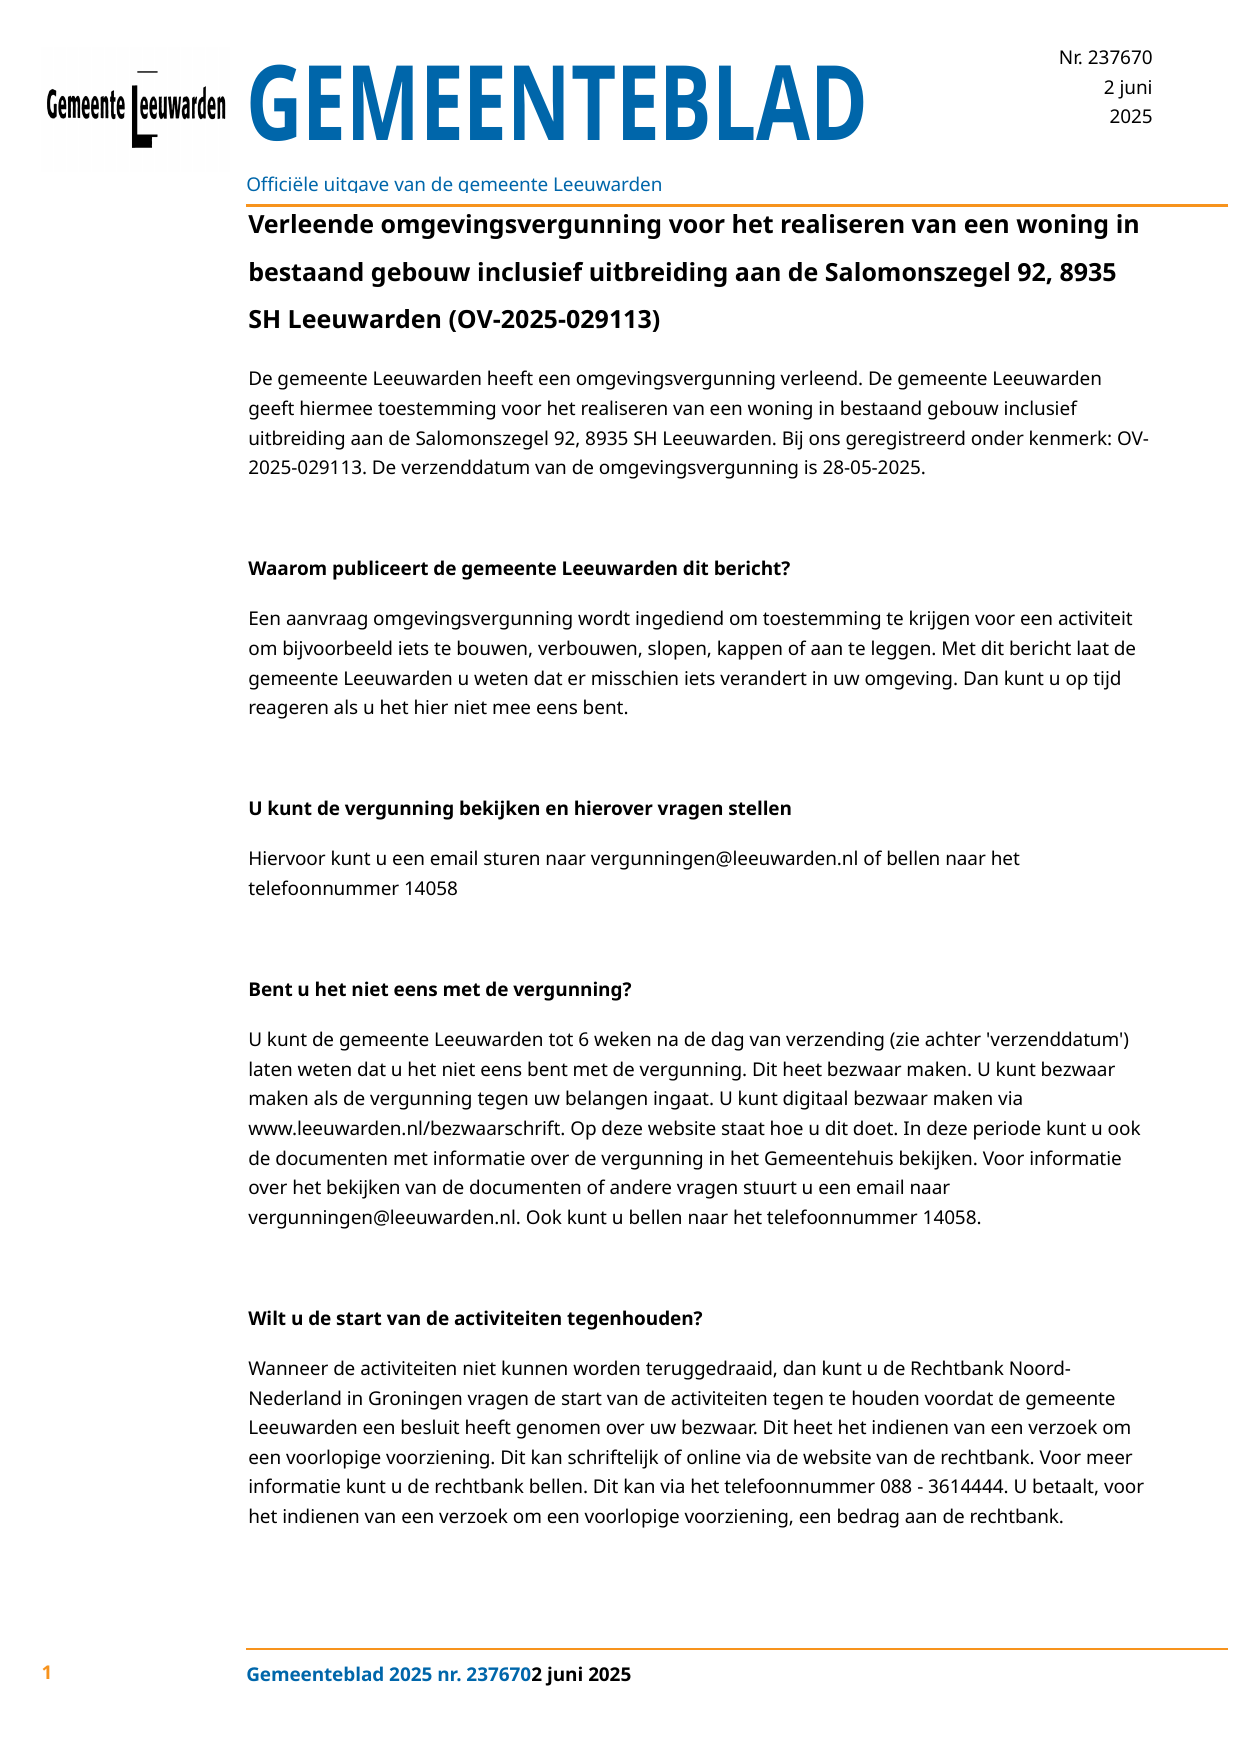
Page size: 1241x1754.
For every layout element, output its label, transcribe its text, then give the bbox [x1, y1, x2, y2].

text Verleende omgevingsvergunning voor het realiseren van een woning in bestaand gebouw inclusief uitbreiding aan de Salomonszegel 92, 8935 SH Leeuwarden (OV-2025-029113) [248, 207, 1152, 336]
text Waarom publiceert de gemeente Leeuwarden dit bericht? [248, 555, 1152, 581]
text U kunt de gemeente Leeuwarden tot 6 weken na de dag van verzending (zie achter 'verzenddatum') laten weten dat u het niet eens bent met de vergunning. Dit heet bezwaar maken. U kunt bezwaar maken als de vergunning tegen uw belangen ingaat. U kunt digitaal bezwaar maken via www.leeuwarden.nl/bezwaarschrift. Op deze website staat hoe u dit doet. In deze periode kunt u ook de documenten met informatie over de vergunning in het Gemeentehuis bekijken. Voor informatie over het bekijken van de documenten of andere vragen stuurt u een email naar vergunningen@leeuwarden.nl. Ook kunt u bellen naar het telefoonnummer 14058. [248, 1026, 1152, 1229]
text Hiervoor kunt u een email sturen naar vergunningen@leeuwarden.nl of bellen naar het telefoonnummer 14058 [248, 846, 1152, 901]
picture [41, 47, 231, 172]
text Wilt u de start van de activiteiten tegenhouden? [248, 1305, 1152, 1330]
text U kunt de vergunning bekijken en hierover vragen stellen [248, 795, 1152, 821]
text Een aanvraag omgevingsvergunning wordt ingediend om toestemming te krijgen voor een activiteit om bijvoorbeeld iets te bouwen, verbouwen, slopen, kappen of aan te leggen. Met dit bericht laat de gemeente Leeuwarden u weten dat er misschien iets verandert in uw omgeving. Dan kunt u op tijd reageren als u het hier niet mee eens bent. [248, 606, 1152, 720]
text Bent u het niet eens met de vergunning? [248, 976, 1152, 1002]
text De gemeente Leeuwarden heeft een omgevingsvergunning verleend. De gemeente Leeuwarden geeft hiermee toestemming voor het realiseren van een woning in bestaand gebouw inclusief uitbreiding aan de Salomonszegel 92, 8935 SH Leeuwarden. Bij ons geregistreerd onder kenmerk: OV-2025-029113. De verzenddatum van de omgevingsvergunning is 28-05-2025. [248, 366, 1152, 480]
text Wanneer de activiteiten niet kunnen worden teruggedraaid, dan kunt u de Rechtbank Noord-Nederland in Groningen vragen de start van de activiteiten tegen te houden voordat de gemeente Leeuwarden een besluit heeft genomen over uw bezwaar. Dit heet het indienen van een verzoek om een voorlopige voorziening. Dit kan schriftelijk of online via de website van de rechtbank. Voor meer informatie kunt u de rechtbank bellen. Dit kan via het telefoonnummer 088 - 3614444. U betaalt, voor het indienen van een verzoek om een voorlopige voorziening, een bedrag aan de rechtbank. [248, 1355, 1152, 1529]
